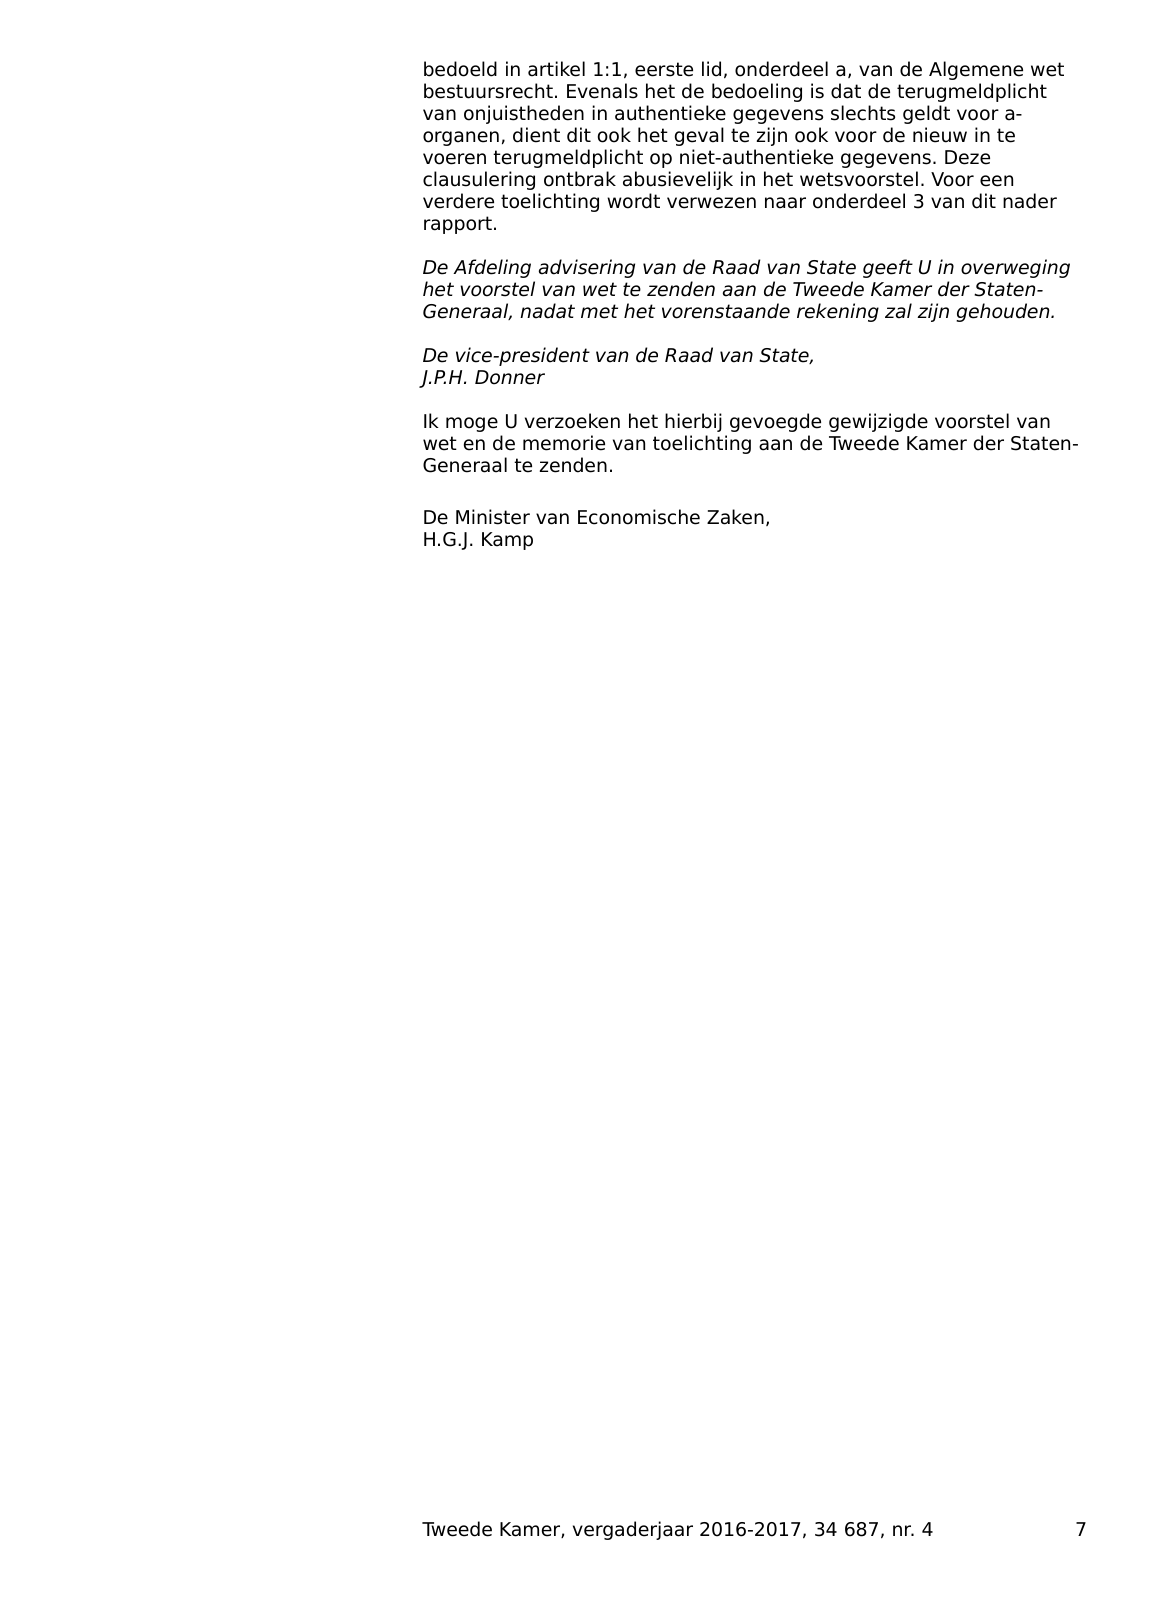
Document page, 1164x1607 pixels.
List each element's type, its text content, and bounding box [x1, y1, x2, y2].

text De Minister van Economische Zaken, H.G.J. Kamp [422, 507, 1087, 551]
text De vice-president van de Raad van State, [422, 345, 1087, 367]
text bedoeld in artikel 1:1, eerste lid, onderdeel a, van de Algemene wet bestuursrecht. Evenals het de bedoeling is dat de terugmeldplicht van onjuistheden in authentieke gegevens slechts geldt voor a-organen, dient dit ook het geval te zijn ook voor de nieuw in te voeren terugmeldplicht op niet-authentieke gegevens. Deze clausulering ontbrak abusievelijk in het wetsvoorstel. Voor een verdere toelichting wordt verwezen naar onderdeel 3 van dit nader rapport. [422, 59, 1087, 235]
text Ik moge U verzoeken het hierbij gevoegde gewijzigde voorstel van wet en de memorie van toelichting aan de Tweede Kamer der Staten-Generaal te zenden. [422, 411, 1087, 477]
text De Afdeling advisering van de Raad van State geeft U in overweging het voorstel van wet te zenden aan de Tweede Kamer der Staten-Generaal, nadat met het vorenstaande rekening zal zijn gehouden. [422, 257, 1087, 323]
text J.P.H. Donner [422, 367, 1087, 389]
